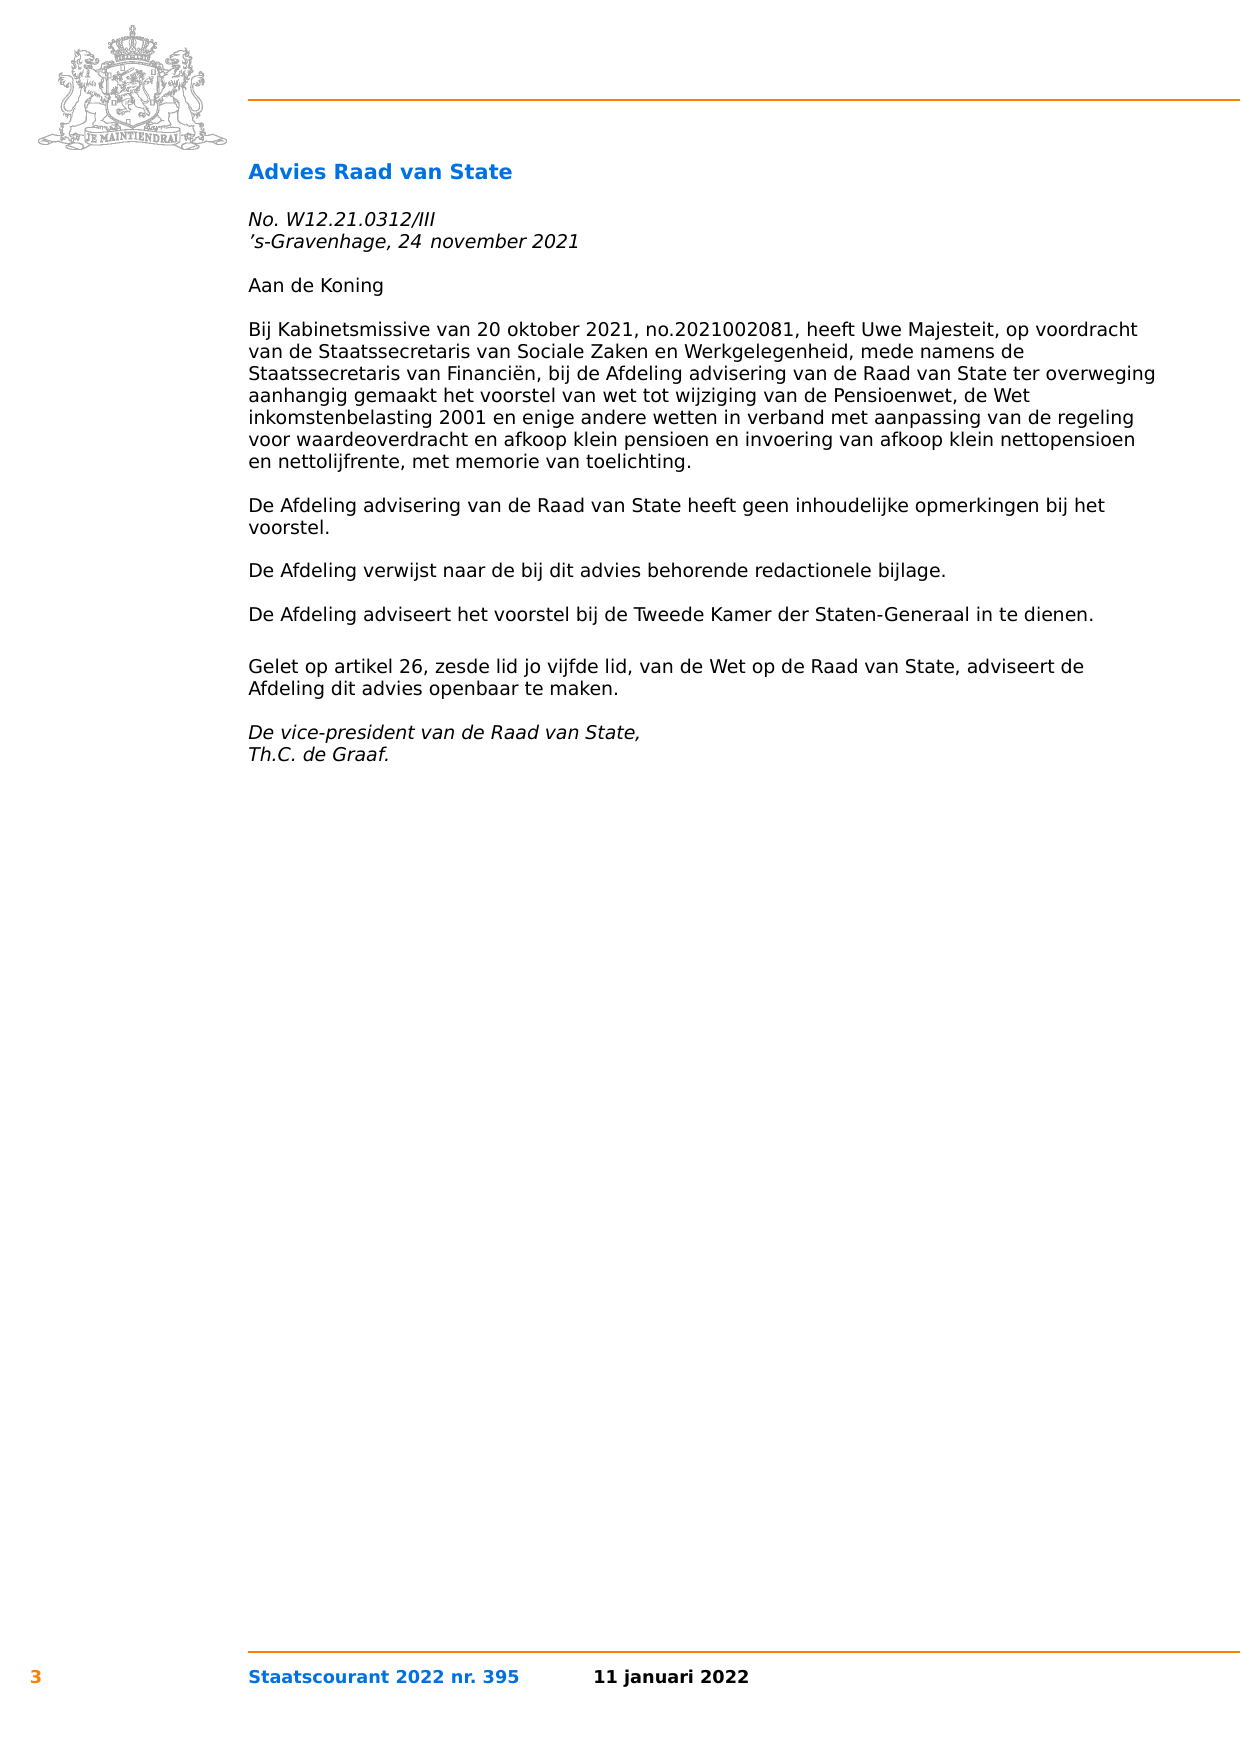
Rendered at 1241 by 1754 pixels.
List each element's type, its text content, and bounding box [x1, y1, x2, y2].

text Bij Kabinetsmissive van 20 oktober 2021, no.2021002081, heeft Uwe Majesteit, op voordracht van de Staatssecretaris van Sociale Zaken en Werkgelegenheid, mede namens de Staatssecretaris van Financiën, bij de Afdeling advisering van de Raad van State ter overweging aanhangig gemaakt het voorstel van wet tot wijziging van de Pensioenwet, de Wet inkomstenbelasting 2001 en enige andere wetten in verband met aanpassing van de regeling voor waardeoverdracht en afkoop klein pensioen en invoering van afkoop klein nettopensioen en nettolijfrente, met memorie van toelichting. [248, 319, 1163, 473]
picture [38, 25, 227, 150]
text ’s-Gravenhage, 24 november 2021 [248, 231, 1163, 253]
text De Afdeling advisering van de Raad van State heeft geen inhoudelijke opmerkingen bij het voorstel. [248, 494, 1163, 538]
subtitle Advies Raad van State [248, 160, 1163, 184]
text De vice-president van de Raad van State, Th.C. de Graaf. [248, 722, 1163, 766]
text De Afdeling adviseert het voorstel bij de Tweede Kamer der Staten-Generaal in te dienen. [248, 604, 1163, 626]
text Gelet op artikel 26, zesde lid jo vijfde lid, van de Wet op de Raad van State, adviseert de Afdeling dit advies openbaar te maken. [248, 656, 1163, 700]
text No. W12.21.0312/III [248, 209, 1163, 231]
text De Afdeling verwijst naar de bij dit advies behorende redactionele bijlage. [248, 560, 1163, 582]
text Aan de Koning [248, 275, 1163, 297]
